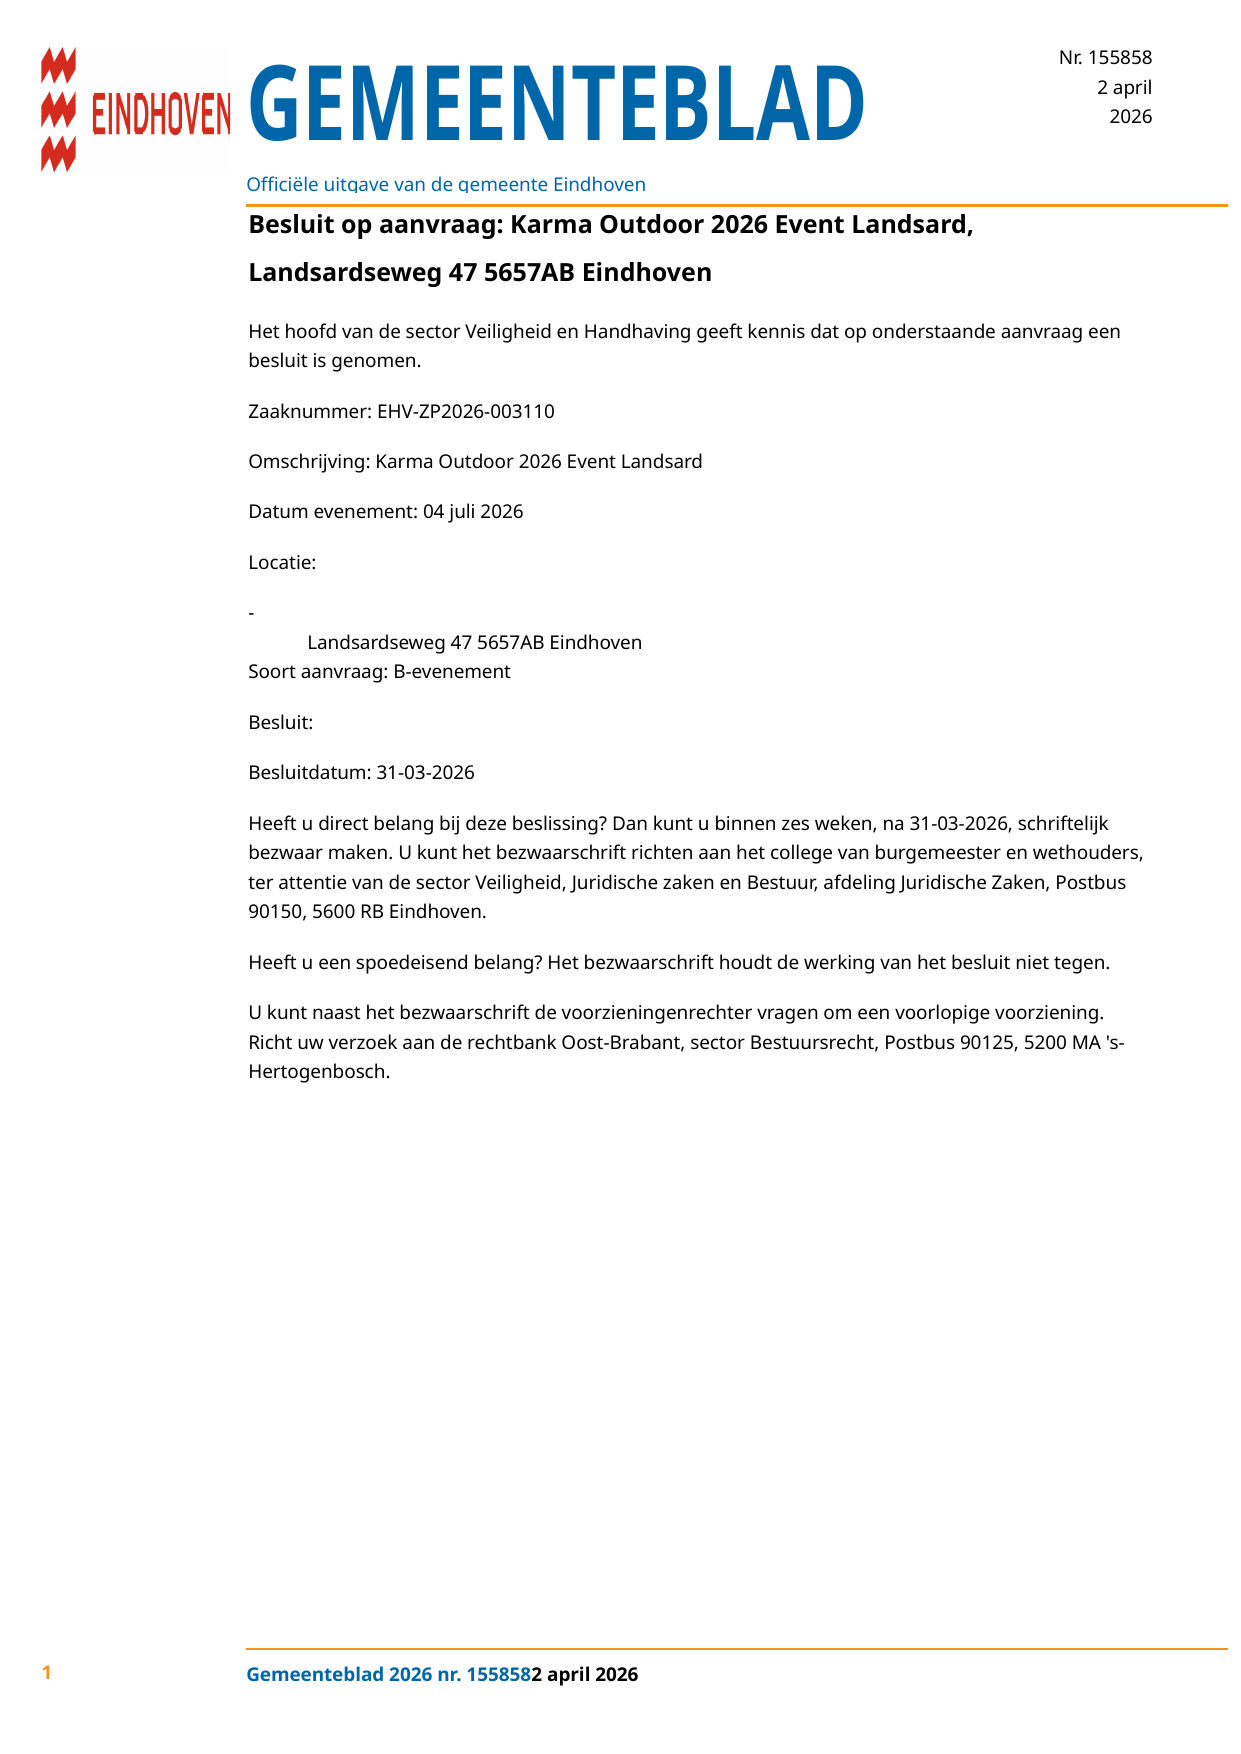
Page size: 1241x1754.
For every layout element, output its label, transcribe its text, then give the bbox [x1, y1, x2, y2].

text Besluit op aanvraag: Karma Outdoor 2026 Event Landsard, Landsardseweg 47 5657AB Eindhoven [248, 207, 1152, 288]
text Omschrijving: Karma Outdoor 2026 Event Landsard [248, 448, 1152, 474]
text Zaaknummer: EHV-ZP2026-003110 [248, 398, 1152, 424]
text Locatie: [248, 549, 1152, 575]
text Besluit: [248, 709, 1152, 735]
text Datum evenement: 04 juli 2026 [248, 499, 1152, 524]
text Besluitdatum: 31-03-2026 [248, 759, 1152, 785]
list Landsardseweg 47 5657AB Eindhoven [248, 629, 1152, 655]
text U kunt naast het bezwaarschrift de voorzieningenrechter vragen om een voorlopige voorziening. Richt uw verzoek aan de rechtbank Oost-Brabant, sector Bestuursrecht, Postbus 90125, 5200 MA 's-Hertogenbosch. [248, 999, 1152, 1084]
text Heeft u direct belang bij deze beslissing? Dan kunt u binnen zes weken, na 31-03-2026, schriftelijk bezwaar maken. U kunt het bezwaarschrift richten aan het college van burgemeester en wethouders, ter attentie van de sector Veiligheid, Juridische zaken en Bestuur, afdeling Juridische Zaken, Postbus 90150, 5600 RB Eindhoven. [248, 810, 1152, 924]
text Het hoofd van de sector Veiligheid en Handhaving geeft kennis dat op onderstaande aanvraag een besluit is genomen. [248, 318, 1152, 373]
picture [41, 47, 231, 172]
text Heeft u een spoedeisend belang? Het bezwaarschrift houdt de werking van het besluit niet tegen. [248, 949, 1152, 975]
text Soort aanvraag: B-evenement [248, 659, 1152, 684]
